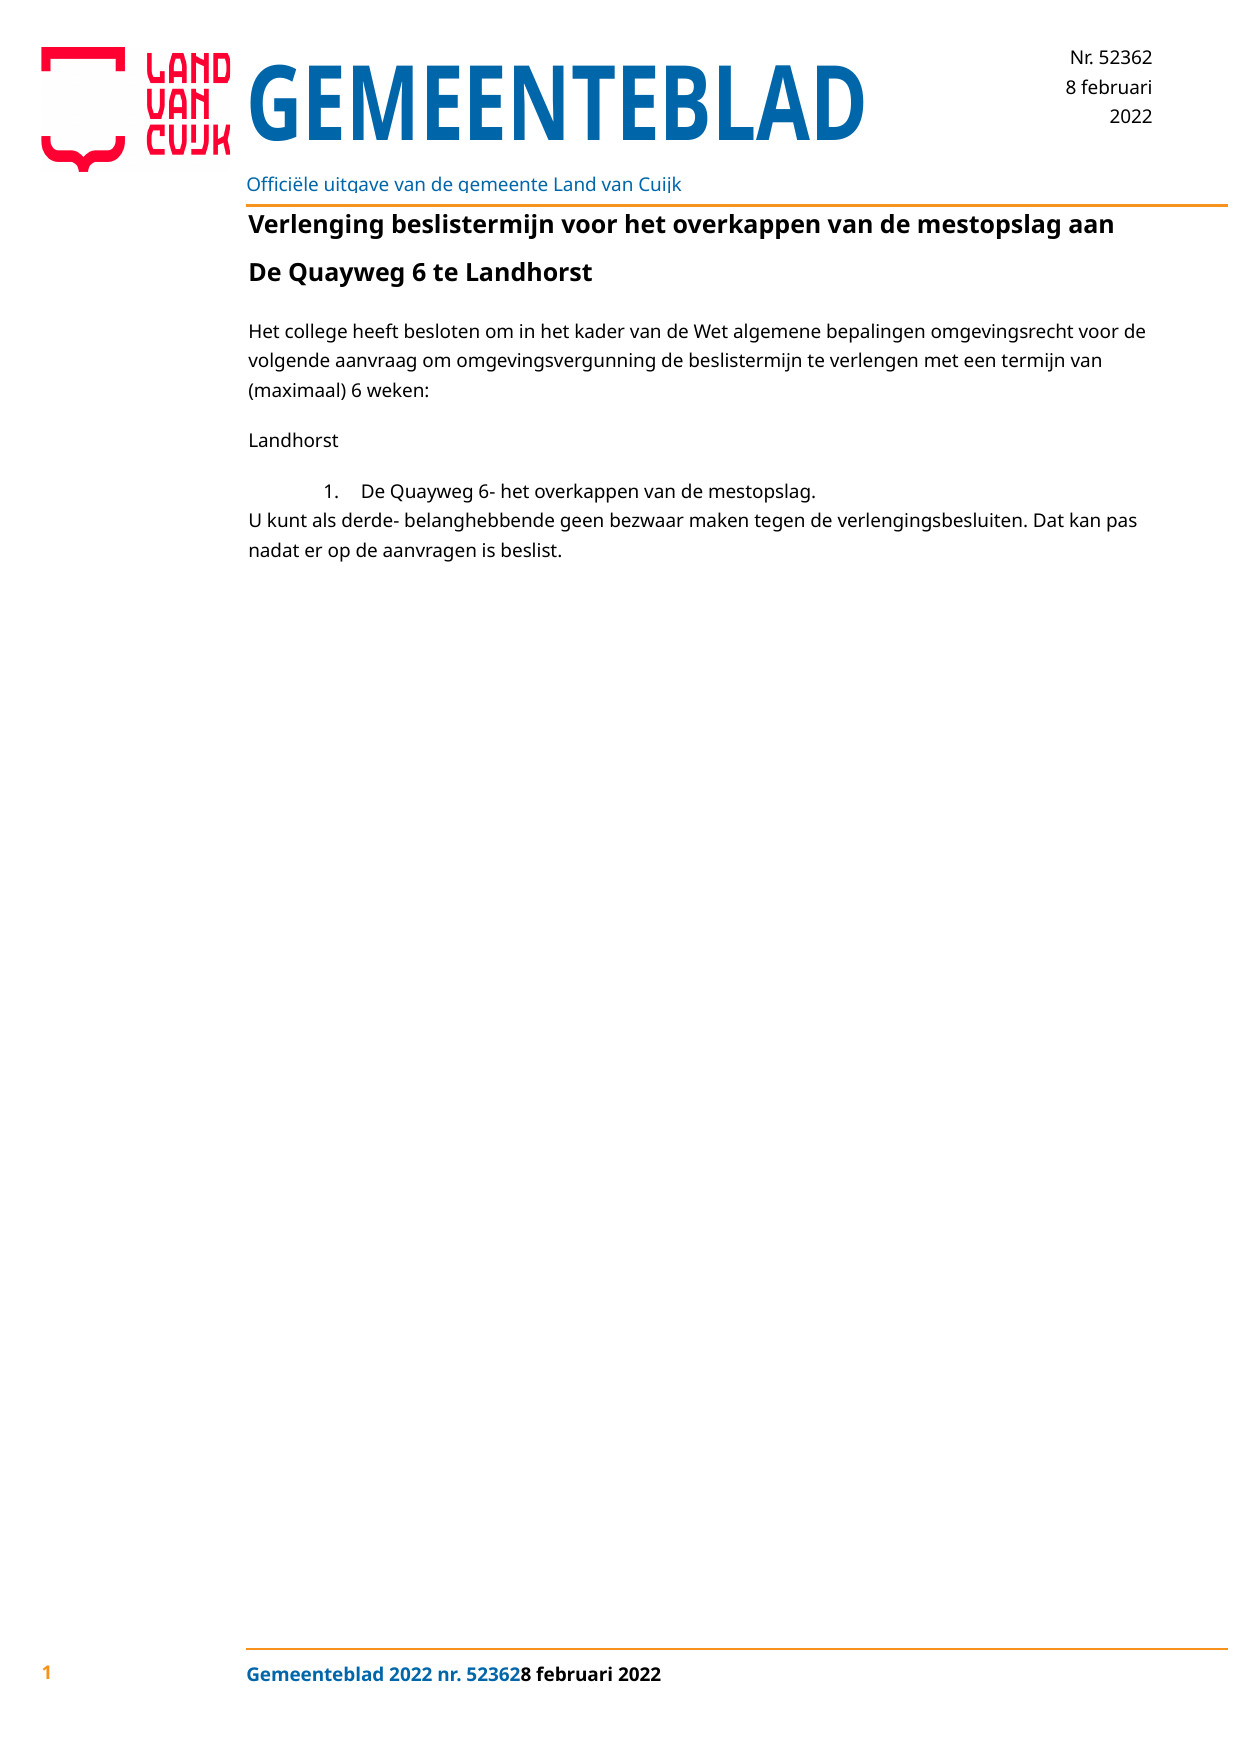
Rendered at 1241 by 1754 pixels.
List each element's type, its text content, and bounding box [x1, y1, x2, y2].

text Het college heeft besloten om in het kader van de Wet algemene bepalingen omgevingsrecht voor de volgende aanvraag om omgevingsvergunning de beslistermijn te verlengen met een termijn van (maximaal) 6 weken: [248, 318, 1152, 403]
list De Quayweg 6- het overkappen van de mestopslag. [323, 478, 1152, 504]
picture [41, 47, 231, 172]
text Verlenging beslistermijn voor het overkappen van de mestopslag aan De Quayweg 6 te Landhorst [248, 207, 1152, 288]
text Landhorst [248, 427, 1152, 453]
text U kunt als derde- belanghebbende geen bezwaar maken tegen de verlengingsbesluiten. Dat kan pas nadat er op de aanvragen is beslist. [248, 507, 1152, 563]
